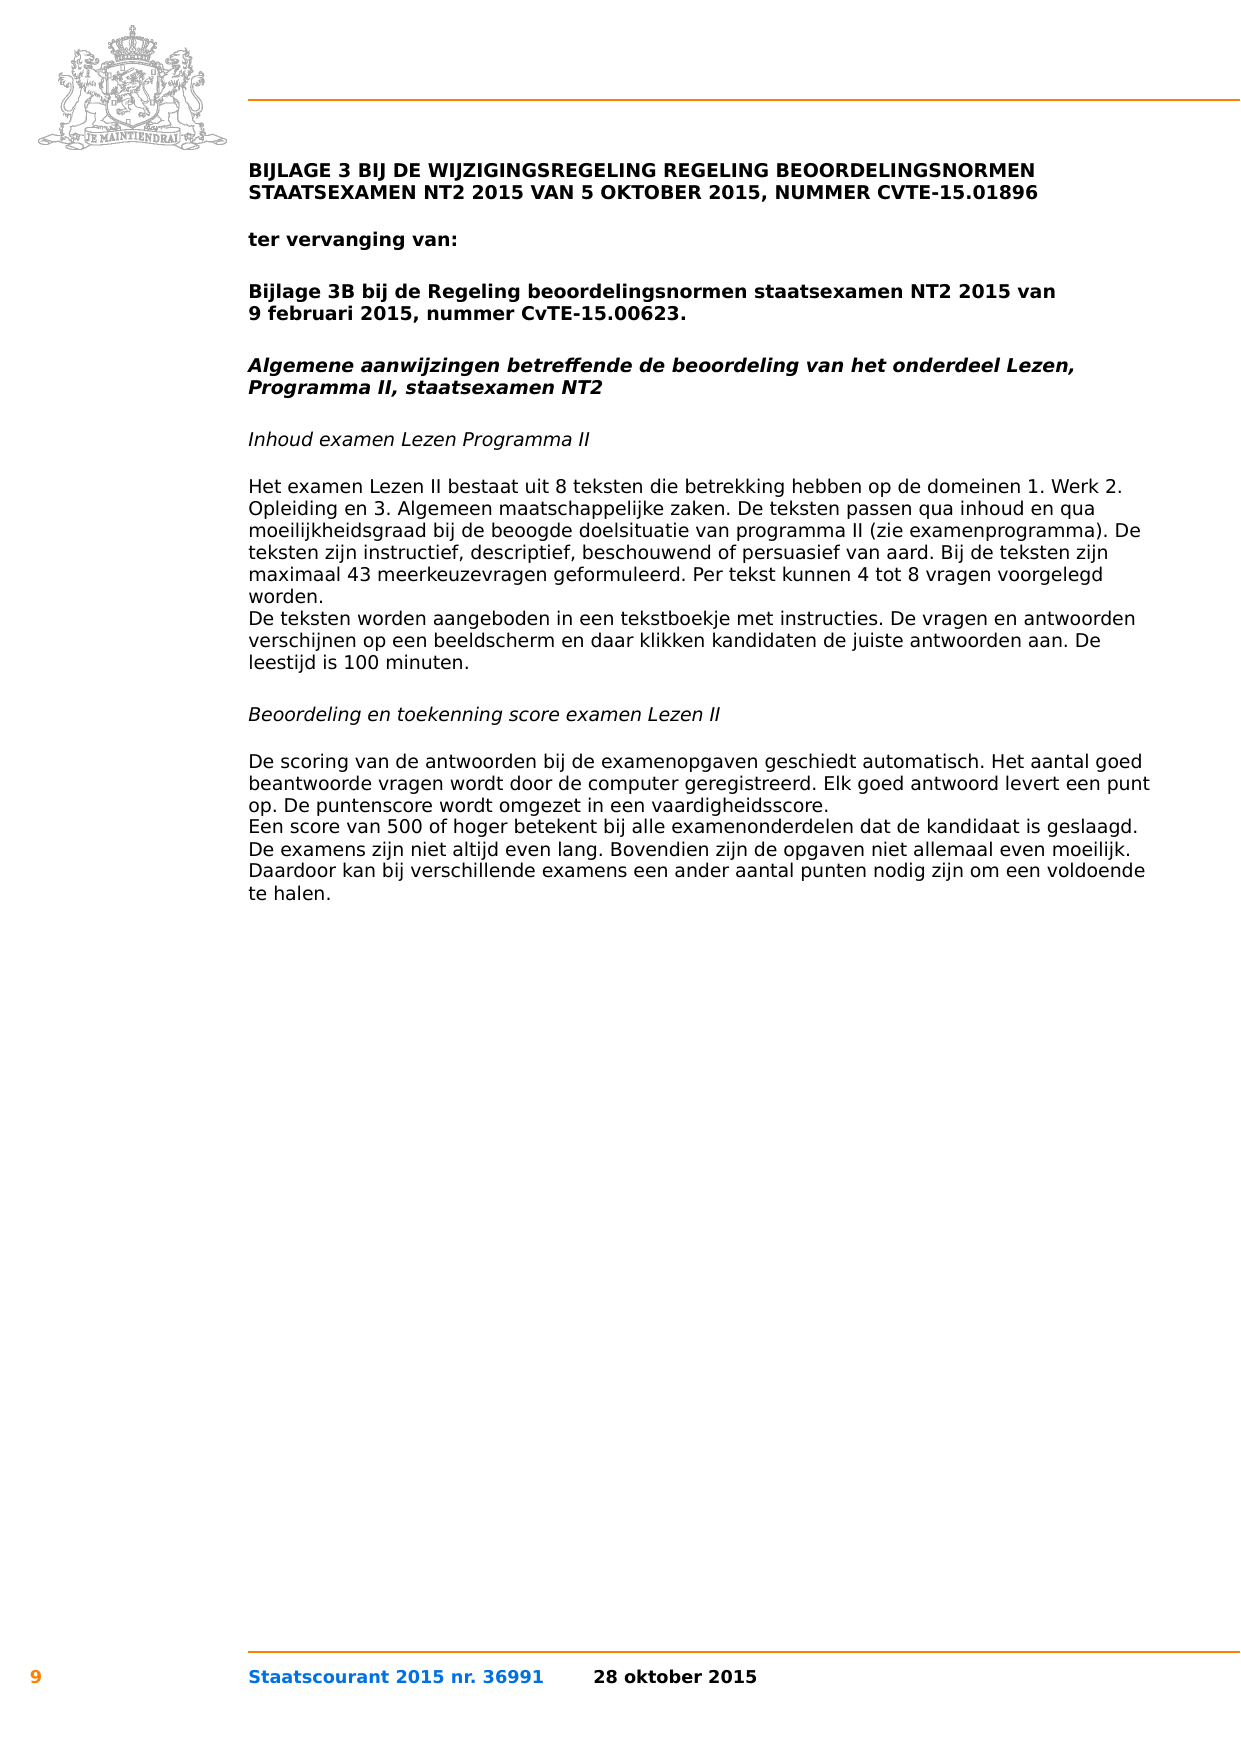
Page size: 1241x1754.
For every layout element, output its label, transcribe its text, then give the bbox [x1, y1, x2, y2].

subtitle BIJLAGE 3 BIJ DE WIJZIGINGSREGELING REGELING BEOORDELINGSNORMEN STAATSEXAMEN NT2 2015 VAN 5 OKTOBER 2015, NUMMER CVTE-15.01896 [248, 160, 1163, 204]
text De scoring van de antwoorden bij de examenopgaven geschiedt automatisch. Het aantal goed beantwoorde vragen wordt door de computer geregistreerd. Elk goed antwoord levert een punt op. De puntenscore wordt omgezet in een vaardigheidsscore. [248, 751, 1163, 816]
subtitle Inhoud examen Lezen Programma II [248, 429, 1163, 451]
text De teksten worden aangeboden in een tekstboekje met instructies. De vragen en antwoorden verschijnen op een beeldscherm en daar klikken kandidaten de juiste antwoorden aan. De leestijd is 100 minuten. [248, 608, 1163, 673]
subtitle Beoordeling en toekenning score examen Lezen II [248, 703, 1163, 726]
subtitle Bijlage 3B bij de Regeling beoordelingsnormen staatsexamen NT2 2015 van 9 februari 2015, nummer CvTE-15.00623. [248, 281, 1163, 325]
subtitle Algemene aanwijzingen betreffende de beoordeling van het onderdeel Lezen, Programma II, staatsexamen NT2 [248, 355, 1163, 399]
text ter vervanging van: [248, 229, 1163, 251]
picture [38, 25, 227, 150]
text Een score van 500 of hoger betekent bij alle examenonderdelen dat de kandidaat is geslaagd. De examens zijn niet altijd even lang. Bovendien zijn de opgaven niet allemaal even moeilijk. Daardoor kan bij verschillende examens een ander aantal punten nodig zijn om een voldoende te halen. [248, 816, 1163, 904]
text Het examen Lezen II bestaat uit 8 teksten die betrekking hebben op de domeinen 1. Werk 2. Opleiding en 3. Algemeen maatschappelijke zaken. De teksten passen qua inhoud en qua moeilijkheidsgraad bij de beoogde doelsituatie van programma II (zie examenprogramma). De teksten zijn instructief, descriptief, beschouwend of persuasief van aard. Bij de teksten zijn maximaal 43 meerkeuzevragen geformuleerd. Per tekst kunnen 4 tot 8 vragen voorgelegd worden. [248, 476, 1163, 608]
